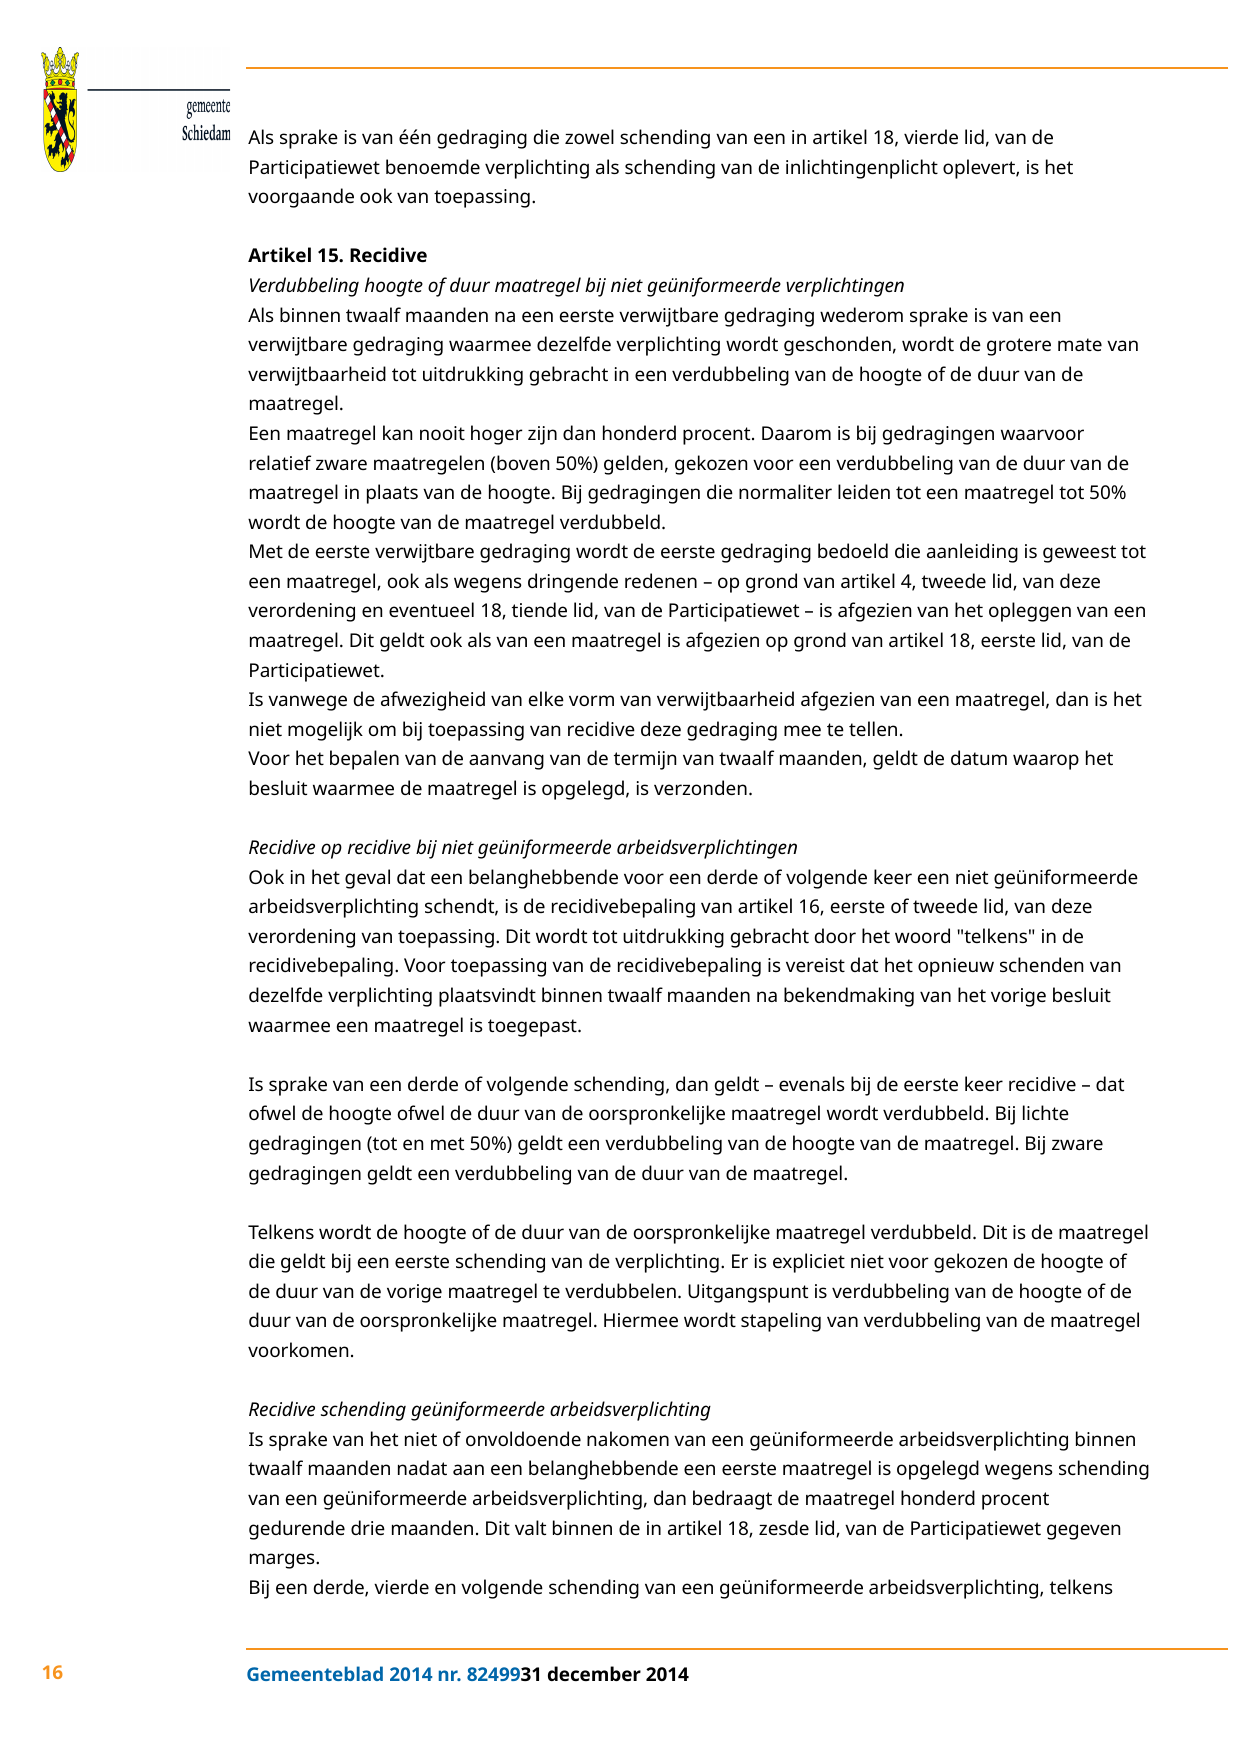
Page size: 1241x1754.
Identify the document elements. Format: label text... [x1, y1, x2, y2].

text Is sprake van een derde of volgende schending, dan geldt – evenals bij de eerste keer recidive – dat ofwel de hoogte ofwel de duur van de oorspronkelijke maatregel wordt verdubbeld. Bij lichte gedragingen (tot en met 50%) geldt een verdubbeling van de hoogte van de maatregel. Bij zware gedragingen geldt een verdubbeling van de duur van de maatregel. [248, 1071, 1152, 1186]
text Met de eerste verwijtbare gedraging wordt de eerste gedraging bedoeld die aanleiding is geweest tot een maatregel, ook als wegens dringende redenen – op grond van artikel 4, tweede lid, van deze verordening en eventueel 18, tiende lid, van de Participatiewet – is afgezien van het opleggen van een maatregel. Dit geldt ook als van een maatregel is afgezien op grond van artikel 18, eerste lid, van de Participatiewet. [248, 538, 1152, 683]
picture [41, 47, 231, 172]
text Voor het bepalen van de aanvang van de termijn van twaalf maanden, geldt de datum waarop het besluit waarmee de maatregel is opgelegd, is verzonden. [248, 746, 1152, 801]
text Recidive schending geüniformeerde arbeidsverplichting [248, 1396, 1152, 1422]
text Verdubbeling hoogte of duur maatregel bij niet geüniformeerde verplichtingen [248, 272, 1152, 298]
text Ook in het geval dat een belanghebbende voor een derde of volgende keer een niet geüniformeerde arbeidsverplichting schendt, is de recidivebepaling van artikel 16, eerste of tweede lid, van deze verordening van toepassing. Dit wordt tot uitdrukking gebracht door het woord "telkens" in de recidivebepaling. Voor toepassing van de recidivebepaling is vereist dat het opnieuw schenden van dezelfde verplichting plaatsvindt binnen twaalf maanden na bekendmaking van het vorige besluit waarmee een maatregel is toegepast. [248, 864, 1152, 1038]
text Als sprake is van één gedraging die zowel schending van een in artikel 18, vierde lid, van de Participatiewet benoemde verplichting als schending van de inlichtingenplicht oplevert, is het voorgaande ook van toepassing. [248, 124, 1152, 209]
text Is vanwege de afwezigheid van elke vorm van verwijtbaarheid afgezien van een maatregel, dan is het niet mogelijk om bij toepassing van recidive deze gedraging mee te tellen. [248, 686, 1152, 742]
text Als binnen twaalf maanden na een eerste verwijtbare gedraging wederom sprake is van een verwijtbare gedraging waarmee dezelfde verplichting wordt geschonden, wordt de grotere mate van verwijtbaarheid tot uitdrukking gebracht in een verdubbeling van de hoogte of de duur van de maatregel. [248, 302, 1152, 416]
text Een maatregel kan nooit hoger zijn dan honderd procent. Daarom is bij gedragingen waarvoor relatief zware maatregelen (boven 50%) gelden, gekozen voor een verdubbeling van de duur van de maatregel in plaats van de hoogte. Bij gedragingen die normaliter leiden tot een maatregel tot 50% wordt de hoogte van de maatregel verdubbeld. [248, 420, 1152, 535]
text Bij een derde, vierde en volgende schending van een geüniformeerde arbeidsverplichting, telkens [248, 1574, 1152, 1600]
text Telkens wordt de hoogte of de duur van de oorspronkelijke maatregel verdubbeld. Dit is de maatregel die geldt bij een eerste schending van de verplichting. Er is expliciet niet voor gekozen de hoogte of de duur van de vorige maatregel te verdubbelen. Uitgangspunt is verdubbeling van de hoogte of de duur van de oorspronkelijke maatregel. Hiermee wordt stapeling van verdubbeling van de maatregel voorkomen. [248, 1219, 1152, 1363]
text Recidive op recidive bij niet geüniformeerde arbeidsverplichtingen [248, 834, 1152, 860]
text Is sprake van het niet of onvoldoende nakomen van een geüniformeerde arbeidsverplichting binnen twaalf maanden nadat aan een belanghebbende een eerste maatregel is opgelegd wegens schending van een geüniformeerde arbeidsverplichting, dan bedraagt de maatregel honderd procent gedurende drie maanden. Dit valt binnen de in artikel 18, zesde lid, van de Participatiewet gegeven marges. [248, 1426, 1152, 1570]
text Artikel 15. Recidive [248, 243, 1152, 268]
